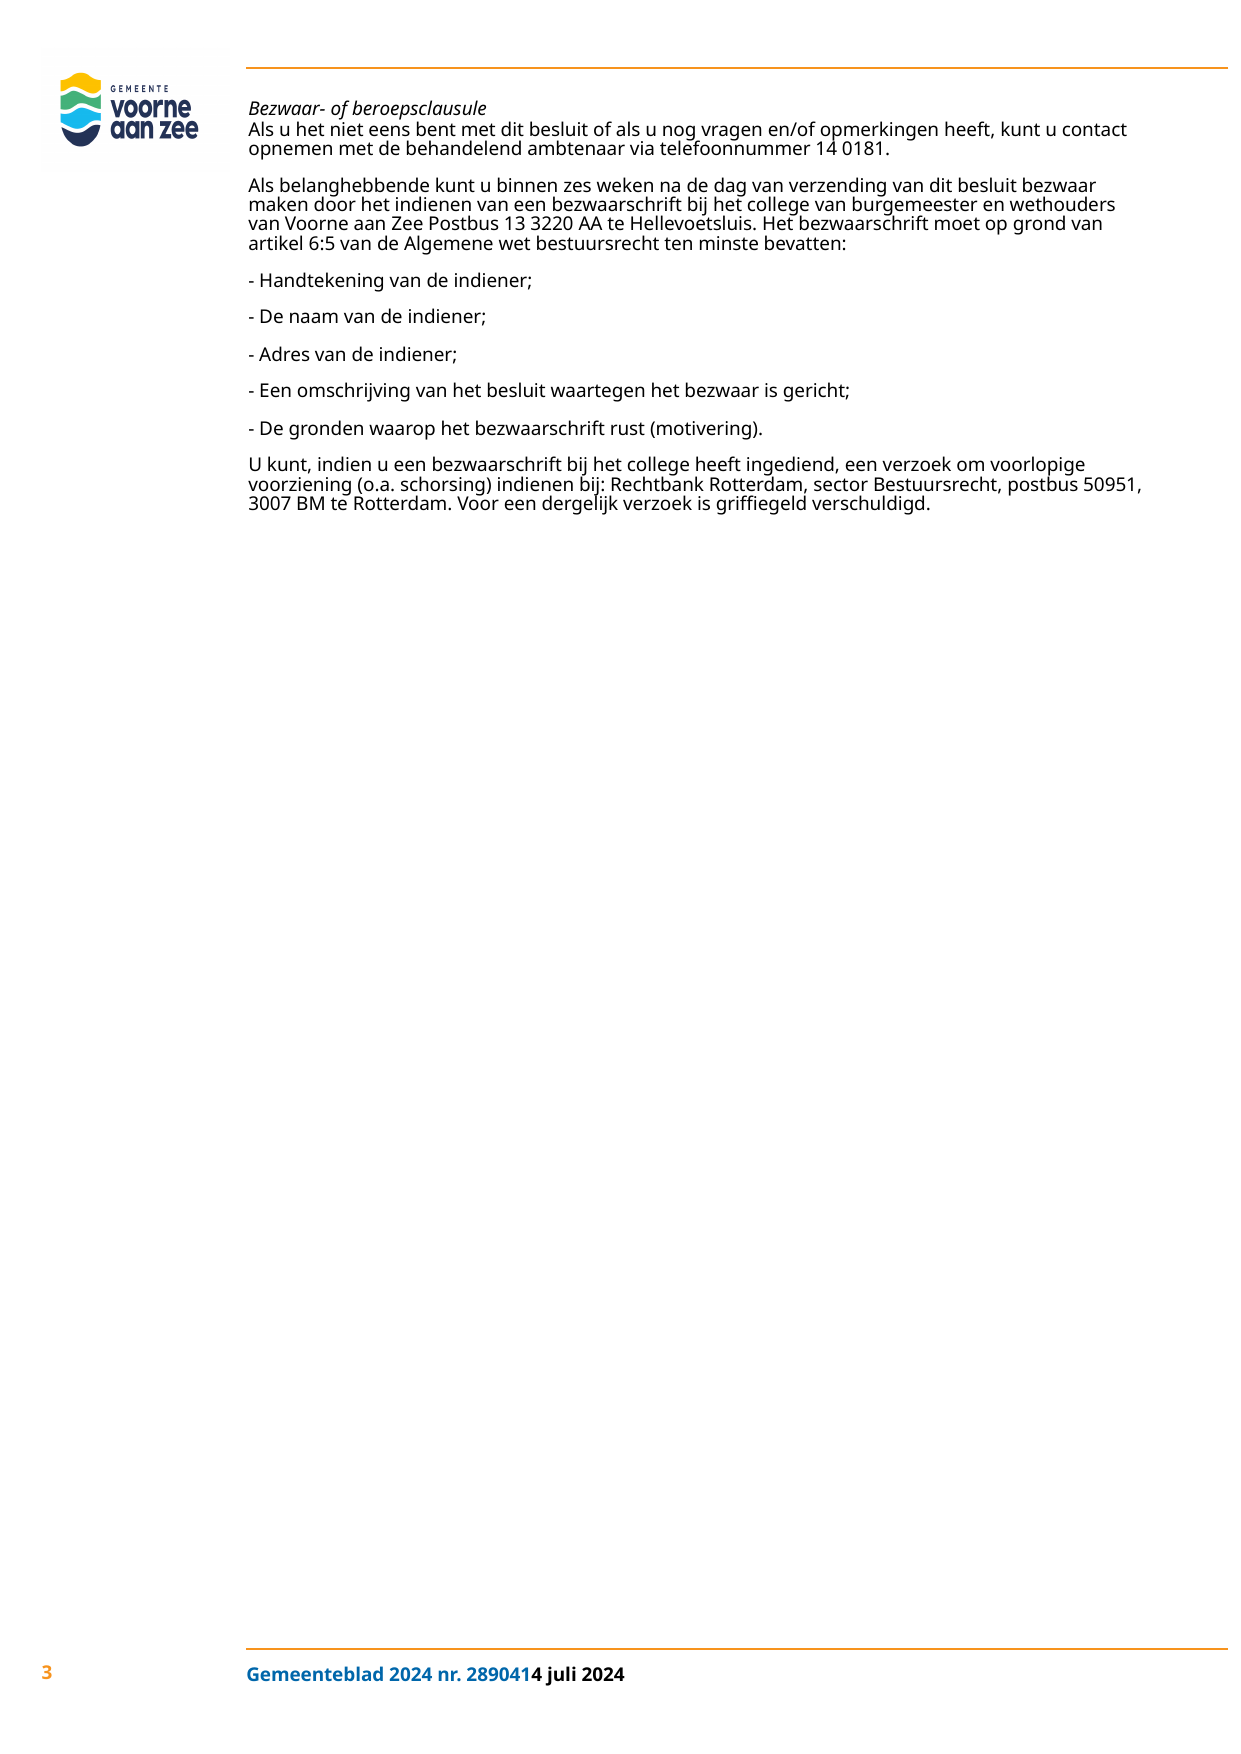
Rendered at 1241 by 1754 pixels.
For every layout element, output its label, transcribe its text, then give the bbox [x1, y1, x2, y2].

text Als u het niet eens bent met dit besluit of als u nog vragen en/of opmerkingen heeft, kunt u contact opnemen met de behandelend ambtenaar via telefoonnummer 14 0181. [248, 121, 1152, 159]
text Als belanghebbende kunt u binnen zes weken na de dag van verzending van dit besluit bezwaar maken door het indienen van een bezwaarschrift bij het college van burgemeester en wethouders van Voorne aan Zee Postbus 13 3220 AA te Hellevoetsluis. Het bezwaarschrift moet op grond van artikel 6:5 van de Algemene wet bestuursrecht ten minste bevatten: [248, 177, 1152, 254]
text - De gronden waarop het bezwaarschrift rust (motivering). [248, 419, 1152, 439]
text - Een omschrijving van het besluit waartegen het bezwaar is gericht; [248, 382, 1152, 402]
text - De naam van de indiener; [248, 308, 1152, 328]
text U kunt, indien u een bezwaarschrift bij het college heeft ingediend, een verzoek om voorlopige voorziening (o.a. schorsing) indienen bij: Rechtbank Rotterdam, sector Bestuursrecht, postbus 50951, 3007 BM te Rotterdam. Voor een dergelijk verzoek is griffiegeld verschuldigd. [248, 456, 1152, 514]
picture [41, 47, 231, 172]
text - Adres van de indiener; [248, 346, 1152, 365]
text - Handtekening van de indiener; [248, 272, 1152, 291]
text Bezwaar- of beroepsclausule [248, 95, 1152, 121]
